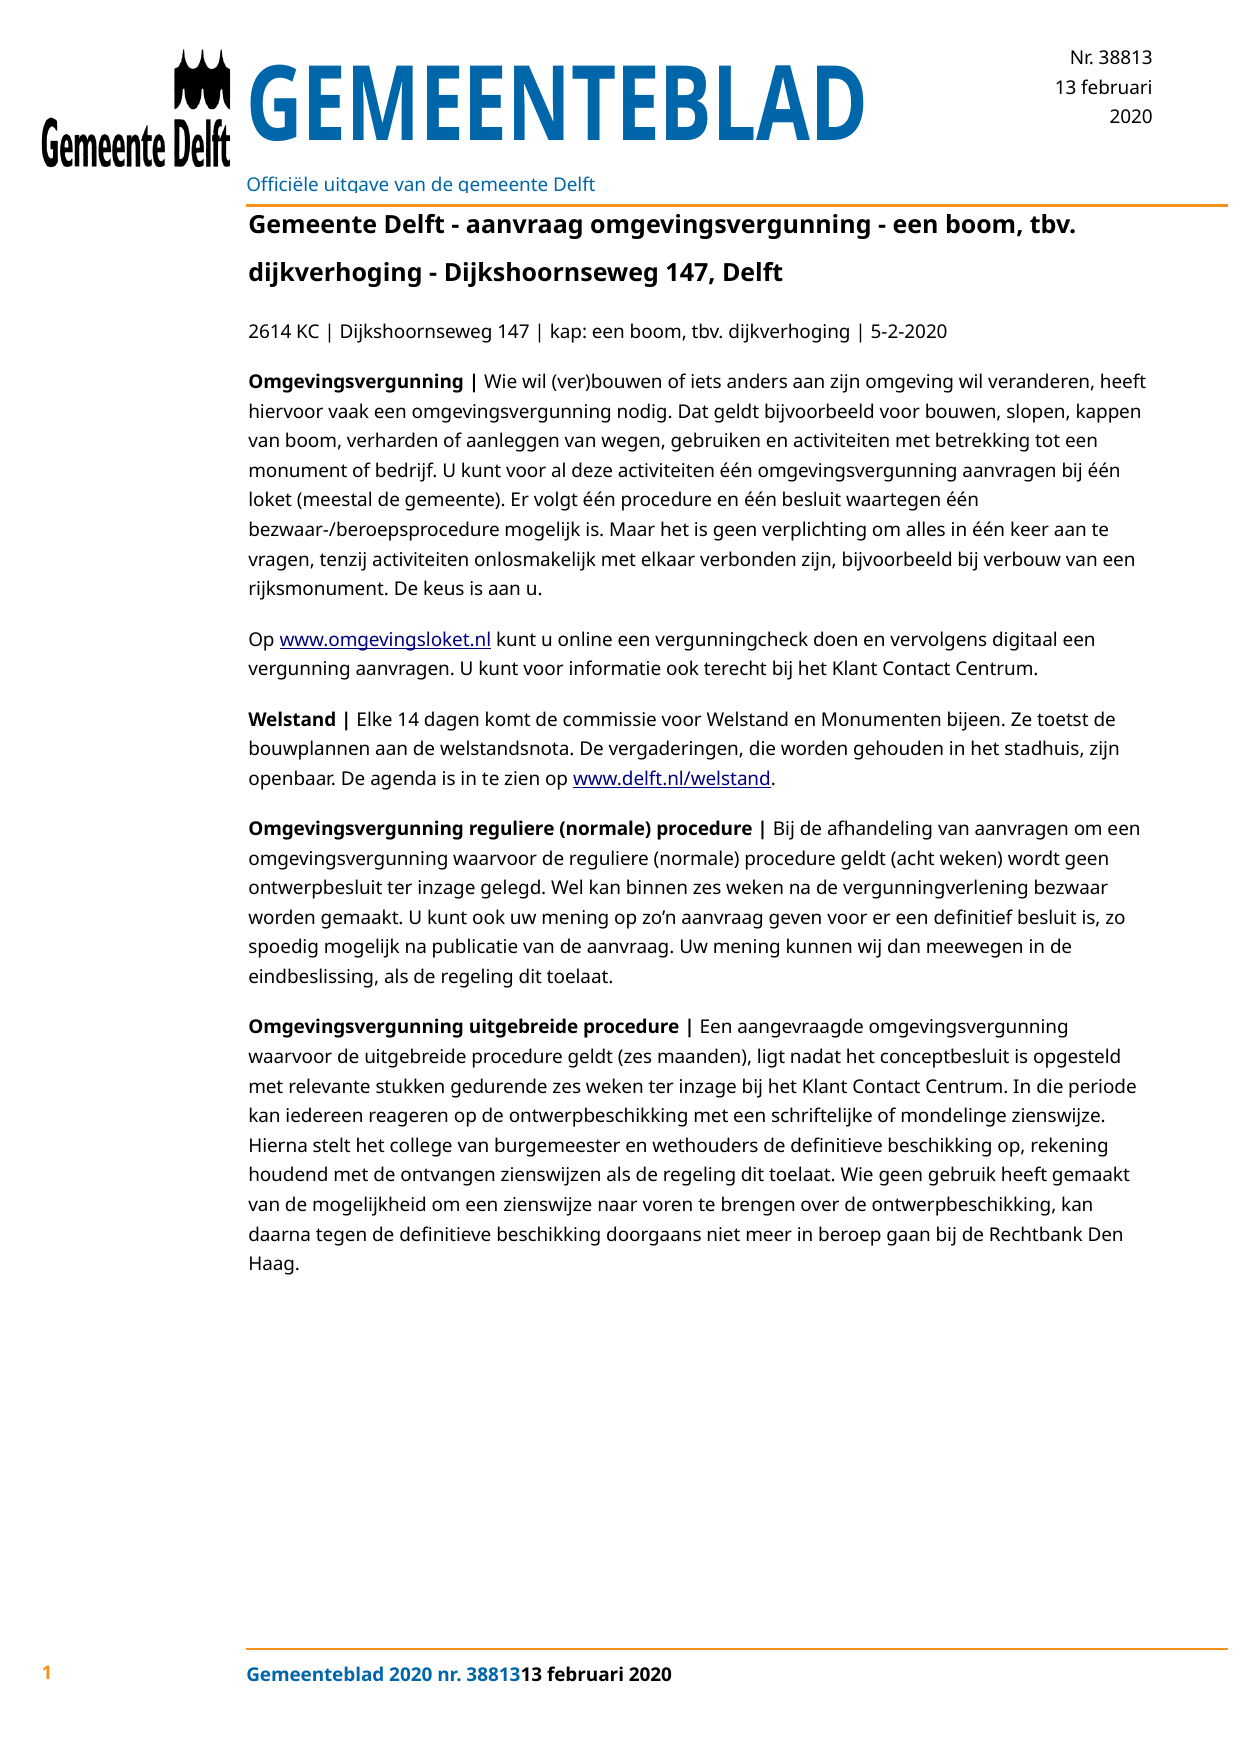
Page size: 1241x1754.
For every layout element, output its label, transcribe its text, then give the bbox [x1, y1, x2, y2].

text Omgevingsvergunning reguliere (normale) procedure | Bij de afhandeling van aanvragen om een omgevingsvergunning waarvoor de reguliere (normale) procedure geldt (acht weken) wordt geen ontwerpbesluit ter inzage gelegd. Wel kan binnen zes weken na de vergunningverlening bezwaar worden gemaakt. U kunt ook uw mening op zo’n aanvraag geven voor er een definitief besluit is, zo spoedig mogelijk na publicatie van de aanvraag. Uw mening kunnen wij dan meewegen in de eindbeslissing, als de regeling dit toelaat. [248, 815, 1152, 989]
picture [41, 47, 231, 172]
text 2614 KC | Dijkshoornseweg 147 | kap: een boom, tbv. dijkverhoging | 5-2-2020 [248, 318, 1152, 344]
text Welstand | Elke 14 dagen komt de commissie voor Welstand en Monumenten bijeen. Ze toetst de bouwplannen aan de welstandsnota. De vergaderingen, die worden gehouden in het stadhuis, zijn openbaar. De agenda is in te zien op www.delft.nl/welstand. [248, 706, 1152, 791]
text Omgevingsvergunning | Wie wil (ver)bouwen of iets anders aan zijn omgeving wil veranderen, heeft hiervoor vaak een omgevingsvergunning nodig. Dat geldt bijvoorbeeld voor bouwen, slopen, kappen van boom, verharden of aanleggen van wegen, gebruiken en activiteiten met betrekking tot een monument of bedrijf. U kunt voor al deze activiteiten één omgevingsvergunning aanvragen bij één loket (meestal de gemeente). Er volgt één procedure en één besluit waartegen één bezwaar-/beroepsprocedure mogelijk is. Maar het is geen verplichting om alles in één keer aan te vragen, tenzij activiteiten onlosmakelijk met elkaar verbonden zijn, bijvoorbeeld bij verbouw van een rijksmonument. De keus is aan u. [248, 368, 1152, 601]
text Gemeente Delft - aanvraag omgevingsvergunning - een boom, tbv. dijkverhoging - Dijkshoornseweg 147, Delft [248, 207, 1152, 288]
text Op www.omgevingsloket.nl kunt u online een vergunningcheck doen en vervolgens digitaal een vergunning aanvragen. U kunt voor informatie ook terecht bij het Klant Contact Centrum. [248, 626, 1152, 681]
text Omgevingsvergunning uitgebreide procedure | Een aangevraagde omgevingsvergunning waarvoor de uitgebreide procedure geldt (zes maanden), ligt nadat het conceptbesluit is opgesteld met relevante stukken gedurende zes weken ter inzage bij het Klant Contact Centrum. In die periode kan iedereen reageren op de ontwerpbeschikking met een schriftelijke of mondelinge zienswijze. Hierna stelt het college van burgemeester en wethouders de definitieve beschikking op, rekening houdend met de ontvangen zienswijzen als de regeling dit toelaat. Wie geen gebruik heeft gemaakt van de mogelijkheid om een zienswijze naar voren te brengen over de ontwerpbeschikking, kan daarna tegen de definitieve beschikking doorgaans niet meer in beroep gaan bij de Rechtbank Den Haag. [248, 1014, 1152, 1276]
